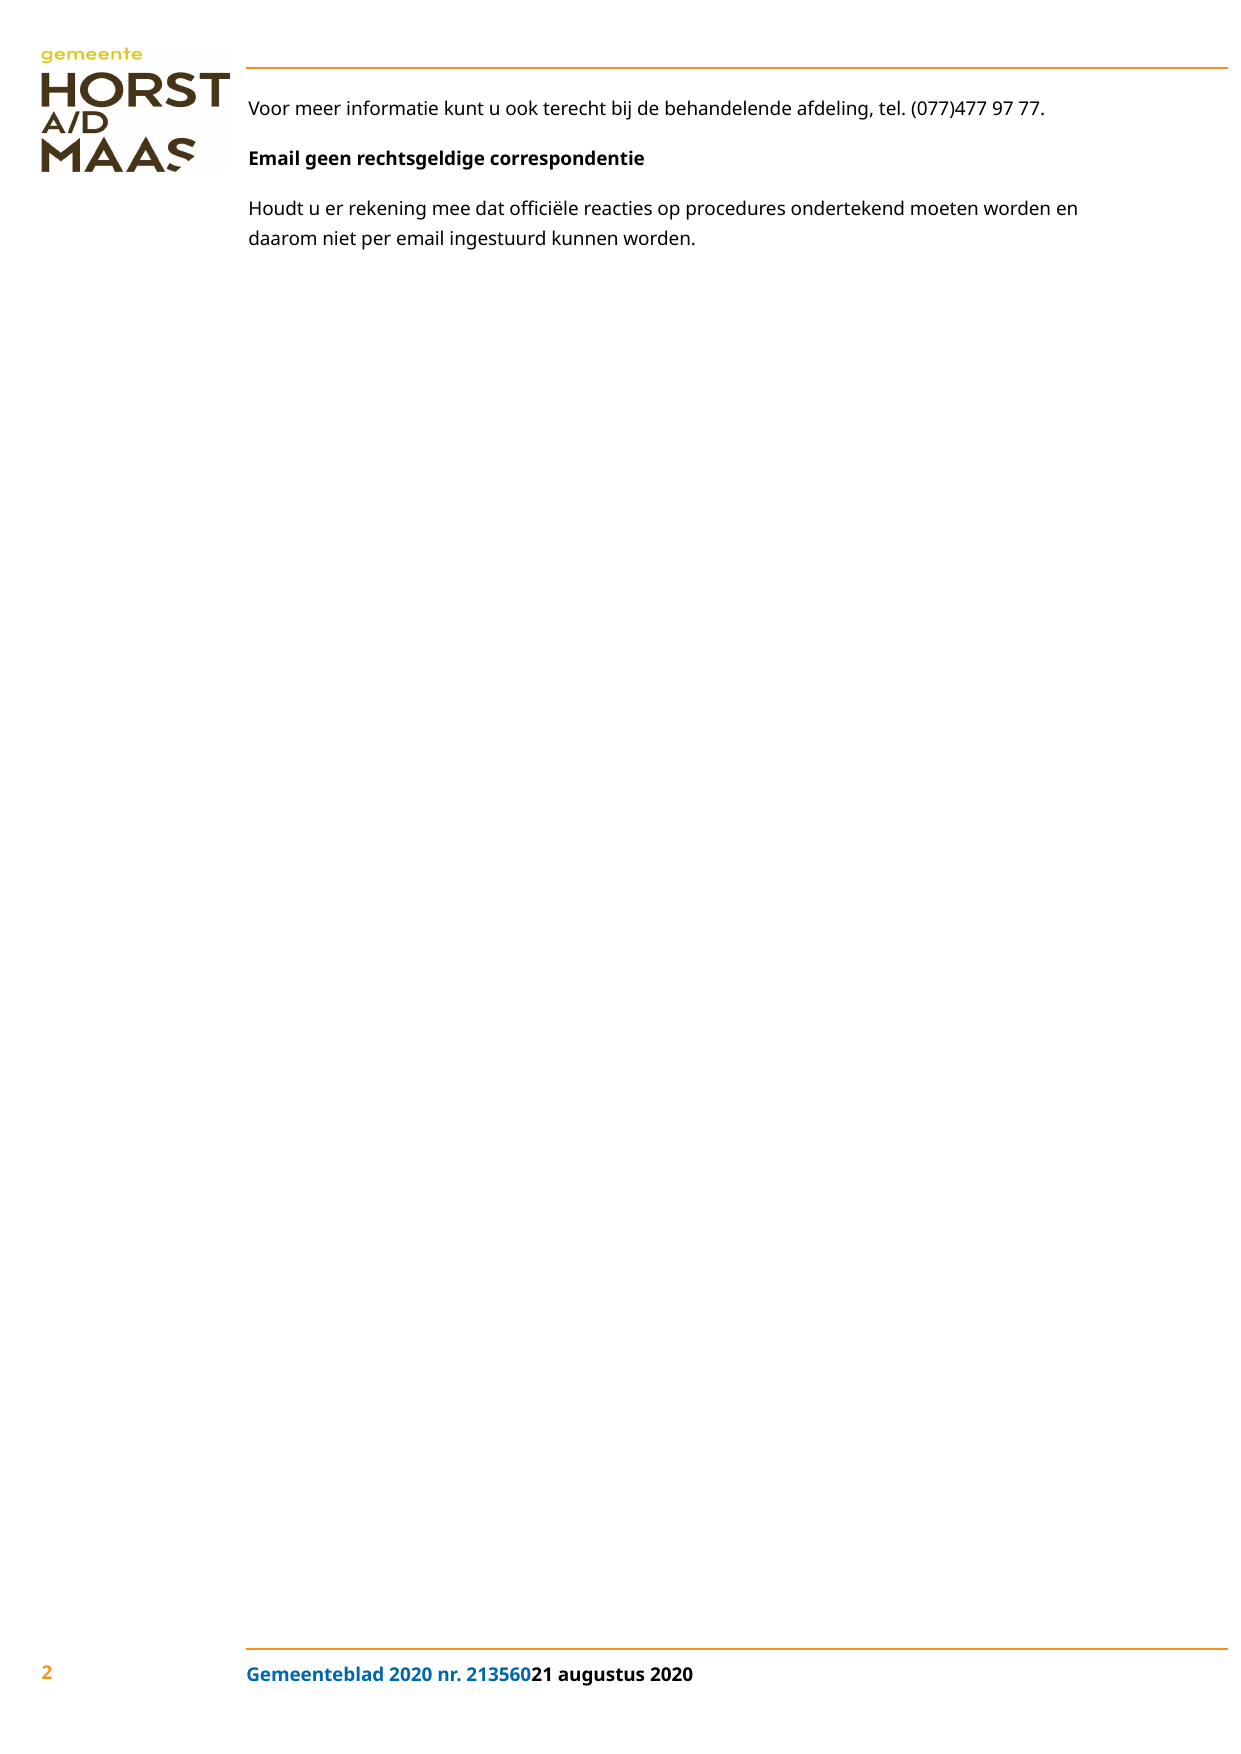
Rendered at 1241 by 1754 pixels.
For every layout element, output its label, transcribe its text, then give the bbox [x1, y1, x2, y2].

picture [41, 47, 231, 172]
text Email geen rechtsgeldige correspondentie [248, 145, 1152, 171]
text Voor meer informatie kunt u ook terecht bij de behandelende afdeling, tel. (077)477 97 77. [248, 95, 1152, 121]
text Houdt u er rekening mee dat officiële reacties op procedures ondertekend moeten worden en daarom niet per email ingestuurd kunnen worden. [248, 196, 1152, 251]
